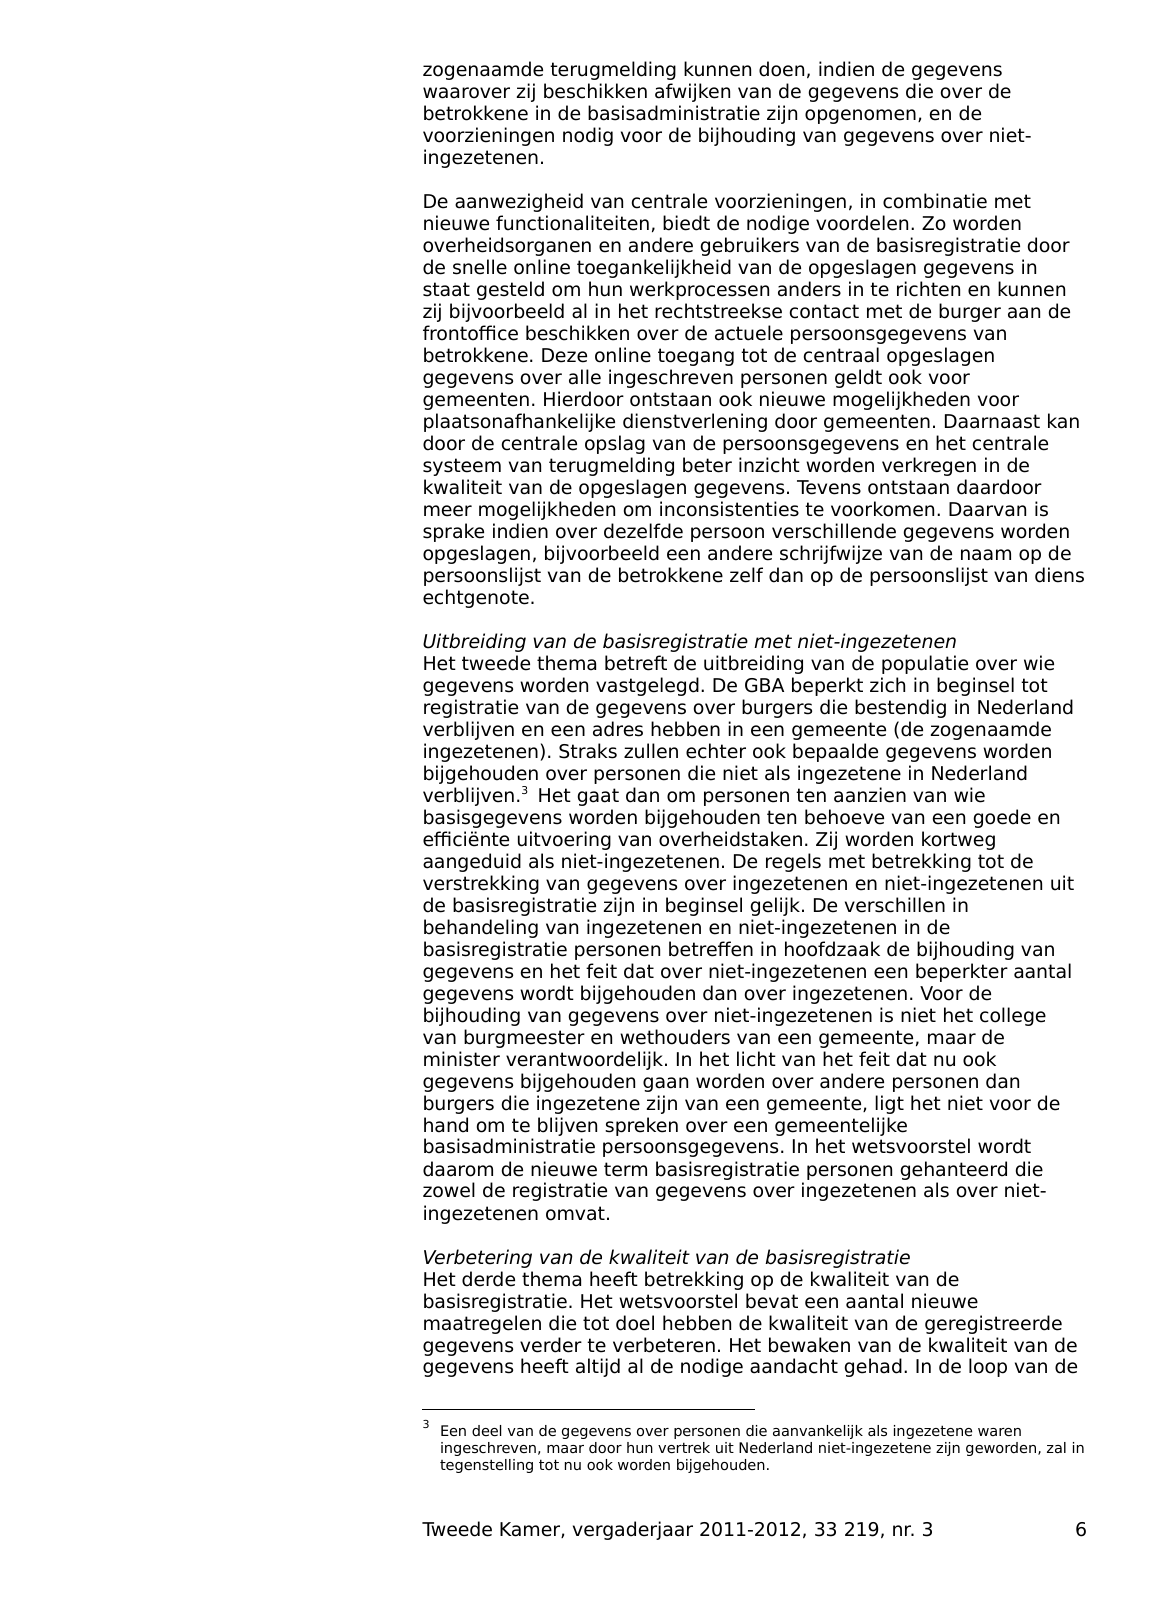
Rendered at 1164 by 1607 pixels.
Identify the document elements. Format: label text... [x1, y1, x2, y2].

text Een deel van de gegevens over personen die aanvankelijk als ingezetene waren ingeschreven, maar door hun vertrek uit Nederland niet-ingezetene zijn geworden, zal in tegenstelling tot nu ook worden bijgehouden. [422, 1418, 1087, 1474]
text De aanwezigheid van centrale voorzieningen, in combinatie met nieuwe functionaliteiten, biedt de nodige voordelen. Zo worden overheidsorganen en andere gebruikers van de basisregistratie door de snelle online toegankelijkheid van de opgeslagen gegevens in staat gesteld om hun werkprocessen anders in te richten en kunnen zij bijvoorbeeld al in het rechtstreekse contact met de burger aan de frontoffice beschikken over de actuele persoonsgegevens van betrokkene. Deze online toegang tot de centraal opgeslagen gegevens over alle ingeschreven personen geldt ook voor gemeenten. Hierdoor ontstaan ook nieuwe mogelijkheden voor plaatsonafhankelijke dienstverlening door gemeenten. Daarnaast kan door de centrale opslag van de persoonsgegevens en het centrale systeem van terugmelding beter inzicht worden verkregen in de kwaliteit van de opgeslagen gegevens. Tevens ontstaan daardoor meer mogelijkheden om inconsistenties te voorkomen. Daarvan is sprake indien over dezelfde persoon verschillende gegevens worden opgeslagen, bijvoorbeeld een andere schrijfwijze van de naam op de persoonslijst van de betrokkene zelf dan op de persoonslijst van diens echtgenote. [422, 191, 1087, 609]
text Het derde thema heeft betrekking op de kwaliteit van de basisregistratie. Het wetsvoorstel bevat een aantal nieuwe maatregelen die tot doel hebben de kwaliteit van de geregistreerde gegevens verder te verbeteren. Het bewaken van de kwaliteit van de gegevens heeft altijd al de nodige aandacht gehad. In de loop van de [422, 1268, 1087, 1378]
text Het tweede thema betreft de uitbreiding van de populatie over wie gegevens worden vastgelegd. De GBA beperkt zich in beginsel tot registratie van de gegevens over burgers die bestendig in Nederland verblijven en een adres hebben in een gemeente (de zogenaamde ingezetenen). Straks zullen echter ook bepaalde gegevens worden bijgehouden over personen die niet als ingezetene in Nederland verblijven. Het gaat dan om personen ten aanzien van wie basisgegevens worden bijgehouden ten behoeve van een goede en efficiënte uitvoering van overheidstaken. Zij worden kortweg aangeduid als niet-ingezetenen. De regels met betrekking tot de verstrekking van gegevens over ingezetenen en niet-ingezetenen uit de basisregistratie zijn in beginsel gelijk. De verschillen in behandeling van ingezetenen en niet-ingezetenen in de basisregistratie personen betreffen in hoofdzaak de bijhouding van gegevens en het feit dat over niet-ingezetenen een beperkter aantal gegevens wordt bijgehouden dan over ingezetenen. Voor de bijhouding van gegevens over niet-ingezetenen is niet het college van burgmeester en wethouders van een gemeente, maar de minister verantwoordelijk. In het licht van het feit dat nu ook gegevens bijgehouden gaan worden over andere personen dan burgers die ingezetene zijn van een gemeente, ligt het niet voor de hand om te blijven spreken over een gemeentelijke basisadministratie persoonsgegevens. In het wetsvoorstel wordt daarom de nieuwe term basisregistratie personen gehanteerd die zowel de registratie van gegevens over ingezetenen als over niet-ingezetenen omvat. [422, 653, 1087, 1224]
text zogenaamde terugmelding kunnen doen, indien de gegevens waarover zij beschikken afwijken van de gegevens die over de betrokkene in de basisadministratie zijn opgenomen, en de voorzieningen nodig voor de bijhouding van gegevens over niet-ingezetenen. [422, 59, 1087, 169]
subtitle Uitbreiding van de basisregistratie met niet-ingezetenen [422, 631, 1087, 653]
subtitle Verbetering van de kwaliteit van de basisregistratie [422, 1247, 1087, 1268]
